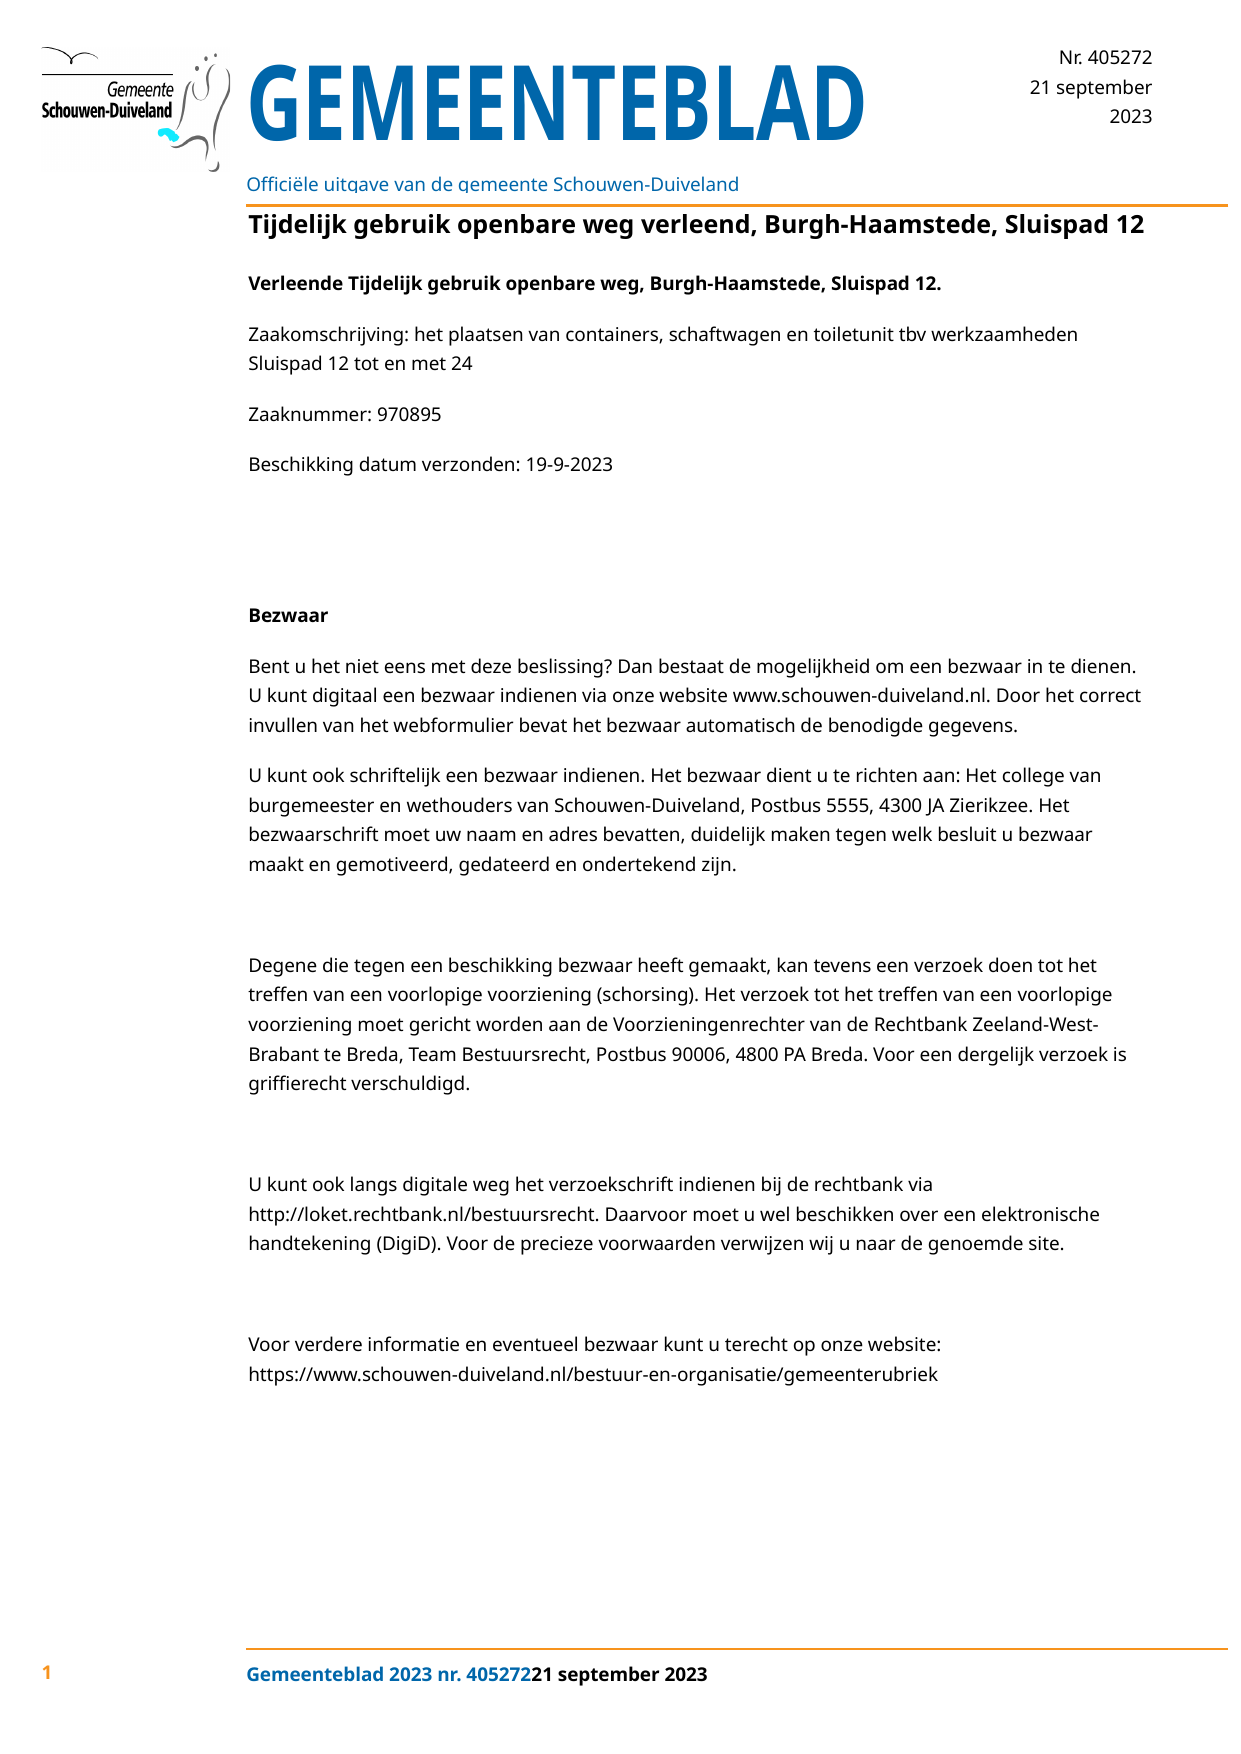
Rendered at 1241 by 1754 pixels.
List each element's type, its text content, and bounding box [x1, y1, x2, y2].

text Bezwaar [248, 602, 1152, 628]
text Zaaknummer: 970895 [248, 401, 1152, 426]
text Degene die tegen een beschikking bezwaar heeft gemaakt, kan tevens een verzoek doen tot het treffen van een voorlopige voorziening (schorsing). Het verzoek tot het treffen van een voorlopige voorziening moet gericht worden aan de Voorzieningenrechter van de Rechtbank Zeeland-West-Brabant te Breda, Team Bestuursrecht, Postbus 90006, 4800 PA Breda. Voor een dergelijk verzoek is griffierecht verschuldigd. [248, 952, 1152, 1096]
text Verleende Tijdelijk gebruik openbare weg, Burgh-Haamstede, Sluispad 12. [248, 270, 1152, 296]
text U kunt ook langs digitale weg het verzoekschrift indienen bij de rechtbank via http://loket.rechtbank.nl/bestuursrecht. Daarvoor moet u wel beschikken over een elektronische handtekening (DigiD). Voor de precieze voorwaarden verwijzen wij u naar de genoemde site. [248, 1171, 1152, 1256]
picture [41, 47, 231, 172]
text U kunt ook schriftelijk een bezwaar indienen. Het bezwaar dient u te richten aan: Het college van burgemeester en wethouders van Schouwen-Duiveland, Postbus 5555, 4300 JA Zierikzee. Het bezwaarschrift moet uw naam en adres bevatten, duidelijk maken tegen welk besluit u bezwaar maakt en gemotiveerd, gedateerd en ondertekend zijn. [248, 762, 1152, 877]
text Zaakomschrijving: het plaatsen van containers, schaftwagen en toiletunit tbv werkzaamheden Sluispad 12 tot en met 24 [248, 321, 1152, 376]
text Tijdelijk gebruik openbare weg verleend, Burgh-Haamstede, Sluispad 12 [248, 207, 1152, 241]
text Voor verdere informatie en eventueel bezwaar kunt u terecht op onze website: https://www.schouwen-duiveland.nl/bestuur-en-organisatie/gemeenterubriek [248, 1331, 1152, 1386]
text Bent u het niet eens met deze beslissing? Dan bestaat de mogelijkheid om een bezwaar in te dienen. U kunt digitaal een bezwaar indienen via onze website www.schouwen-duiveland.nl. Door het correct invullen van het webformulier bevat het bezwaar automatisch de benodigde gegevens. [248, 653, 1152, 738]
text Beschikking datum verzonden: 19-9-2023 [248, 451, 1152, 477]
